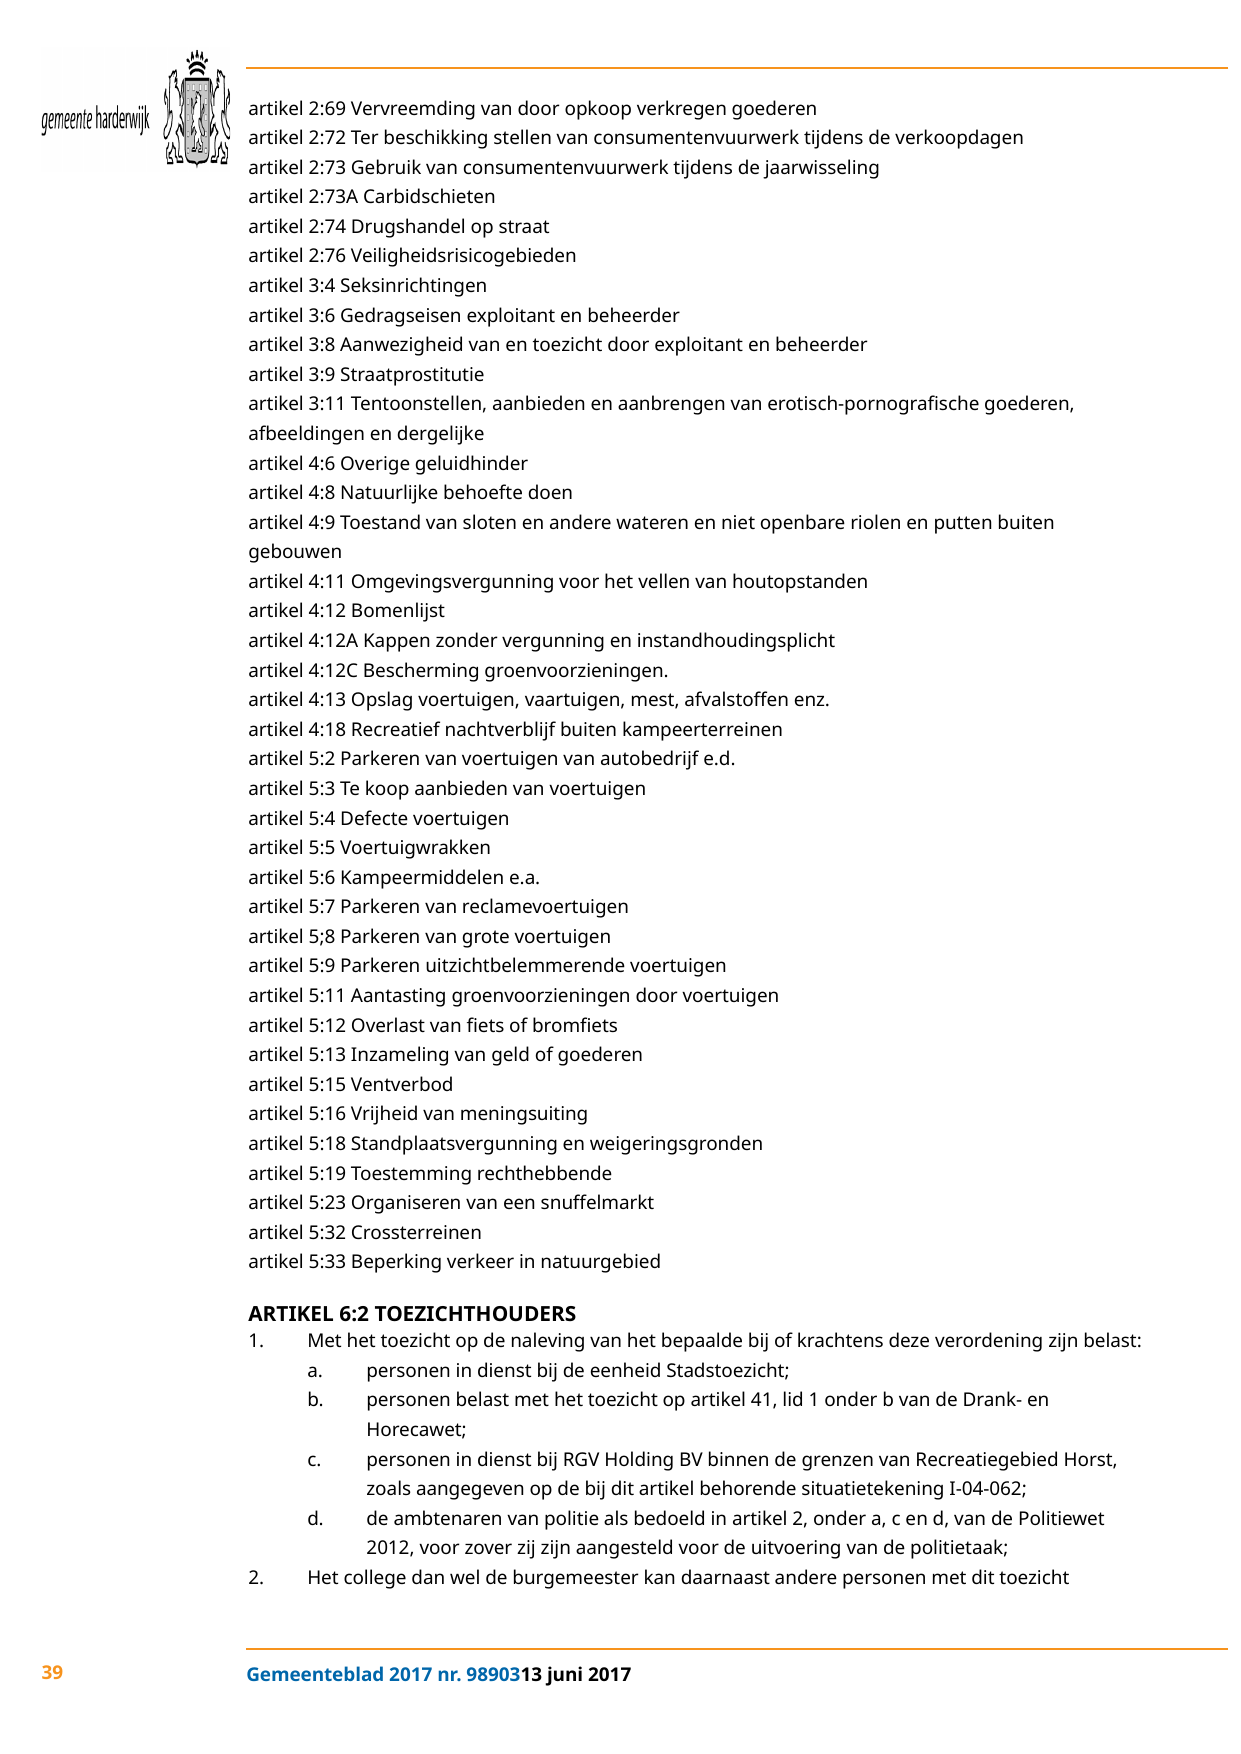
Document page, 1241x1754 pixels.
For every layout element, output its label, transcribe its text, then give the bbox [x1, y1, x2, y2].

text artikel 5:9 Parkeren uitzichtbelemmerende voertuigen [248, 953, 1152, 978]
text artikel 2:73 Gebruik van consumentenvuurwerk tijdens de jaarwisseling [248, 154, 1152, 180]
text artikel 5:33 Beperking verkeer in natuurgebied [248, 1248, 1152, 1274]
text artikel 5:18 Standplaatsvergunning en weigeringsgronden [248, 1130, 1152, 1156]
text artikel 2:69 Vervreemding van door opkoop verkregen goederen [248, 95, 1152, 121]
text artikel 5:13 Inzameling van geld of goederen [248, 1041, 1152, 1067]
text artikel 4:13 Opslag voertuigen, vaartuigen, mest, afvalstoffen enz. [248, 686, 1152, 712]
text artikel 4:9 Toestand van sloten en andere wateren en niet openbare riolen en putten buiten gebouwen [248, 509, 1152, 564]
text artikel 5:4 Defecte voertuigen [248, 805, 1152, 831]
text artikel 3:11 Tentoonstellen, aanbieden en aanbrengen van erotisch-pornografische goederen, afbeeldingen en dergelijke [248, 391, 1152, 446]
list Met het toezicht op de naleving van het bepaalde bij of krachtens deze verordening zijn belast: [248, 1327, 1152, 1353]
text artikel 5:16 Vrijheid van meningsuiting [248, 1101, 1152, 1126]
list personen in dienst bij RGV Holding BV binnen de grenzen van Recreatiegebied Horst, zoals aangegeven op de bij dit artikel behorende situatietekening I-04-062; [307, 1446, 1152, 1501]
text artikel 5:11 Aantasting groenvoorzieningen door voertuigen [248, 982, 1152, 1008]
text artikel 3:6 Gedragseisen exploitant en beheerder [248, 302, 1152, 328]
text artikel 2:74 Drugshandel op straat [248, 213, 1152, 239]
text artikel 5:3 Te koop aanbieden van voertuigen [248, 775, 1152, 801]
list personen in dienst bij de eenheid Stadstoezicht; [307, 1357, 1152, 1383]
text artikel 5:15 Ventverbod [248, 1071, 1152, 1097]
text artikel 2:73A Carbidschieten [248, 183, 1152, 209]
text artikel 3:4 Seksinrichtingen [248, 272, 1152, 298]
picture [41, 47, 231, 172]
text artikel 4:12A Kappen zonder vergunning en instandhoudingsplicht [248, 627, 1152, 653]
text artikel 5:32 Crossterreinen [248, 1219, 1152, 1245]
text artikel 5:12 Overlast van fiets of bromfiets [248, 1012, 1152, 1038]
list de ambtenaren van politie als bedoeld in artikel 2, onder a, c en d, van de Politiewet 2012, voor zover zij zijn aangesteld voor de uitvoering van de politietaak; [307, 1505, 1152, 1560]
text artikel 4:18 Recreatief nachtverblijf buiten kampeerterreinen [248, 716, 1152, 742]
text artikel 4:12 Bomenlijst [248, 598, 1152, 623]
text artikel 5;8 Parkeren van grote voertuigen [248, 923, 1152, 949]
text artikel 4:12C Bescherming groenvoorzieningen. [248, 657, 1152, 683]
list personen belast met het toezicht op artikel 41, lid 1 onder b van de Drank- en Horecawet; [307, 1387, 1152, 1442]
text artikel 4:8 Natuurlijke behoefte doen [248, 479, 1152, 505]
text artikel 4:11 Omgevingsvergunning voor het vellen van houtopstanden [248, 568, 1152, 594]
text artikel 2:76 Veiligheidsrisicogebieden [248, 243, 1152, 268]
text artikel 3:8 Aanwezigheid van en toezicht door exploitant en beheerder [248, 331, 1152, 357]
text ARTIKEL 6:2 TOEZICHTHOUDERS [248, 1299, 1152, 1327]
text artikel 5:2 Parkeren van voertuigen van autobedrijf e.d. [248, 746, 1152, 771]
text artikel 3:9 Straatprostitutie [248, 361, 1152, 387]
text artikel 5:19 Toestemming rechthebbende [248, 1160, 1152, 1186]
text artikel 4:6 Overige geluidhinder [248, 450, 1152, 476]
text artikel 5:7 Parkeren van reclamevoertuigen [248, 893, 1152, 919]
list Het college dan wel de burgemeester kan daarnaast andere personen met dit toezicht [248, 1564, 1152, 1590]
text artikel 5:23 Organiseren van een snuffelmarkt [248, 1189, 1152, 1215]
text artikel 5:5 Voertuigwrakken [248, 834, 1152, 860]
text artikel 2:72 Ter beschikking stellen van consumentenvuurwerk tijdens de verkoopdagen [248, 124, 1152, 150]
text artikel 5:6 Kampeermiddelen e.a. [248, 864, 1152, 890]
